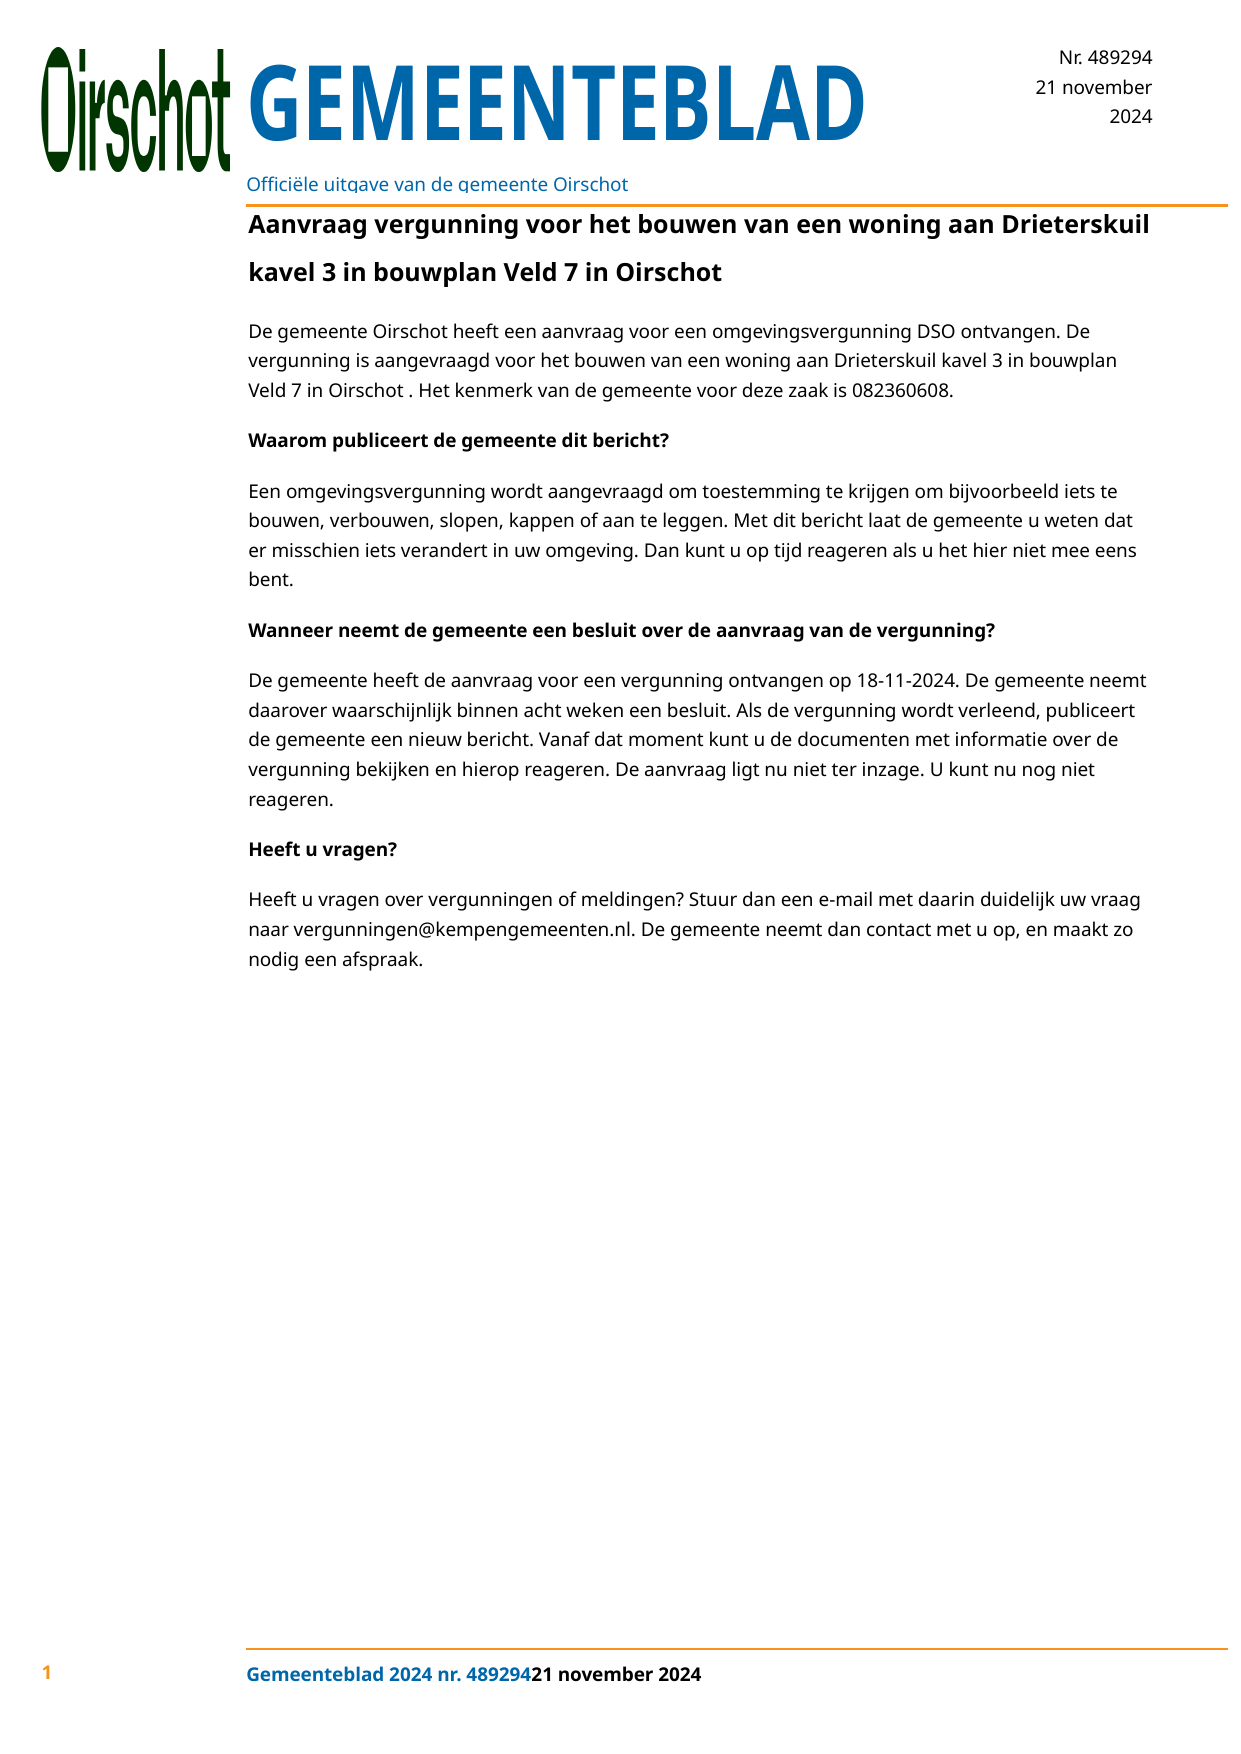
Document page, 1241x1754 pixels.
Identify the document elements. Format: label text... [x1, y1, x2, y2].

text Aanvraag vergunning voor het bouwen van een woning aan Drieterskuil kavel 3 in bouwplan Veld 7 in Oirschot [248, 207, 1152, 288]
text Een omgevingsvergunning wordt aangevraagd om toestemming te krijgen om bijvoorbeeld iets te bouwen, verbouwen, slopen, kappen of aan te leggen. Met dit bericht laat de gemeente u weten dat er misschien iets verandert in uw omgeving. Dan kunt u op tijd reageren als u het hier niet mee eens bent. [248, 478, 1152, 592]
text Heeft u vragen over vergunningen of meldingen? Stuur dan een e-mail met daarin duidelijk uw vraag naar vergunningen@kempengemeenten.nl. De gemeente neemt dan contact met u op, en maakt zo nodig een afspraak. [248, 887, 1152, 972]
text Wanneer neemt de gemeente een besluit over de aanvraag van de vergunning? [248, 617, 1152, 643]
text Heeft u vragen? [248, 836, 1152, 862]
text Waarom publiceert de gemeente dit bericht? [248, 427, 1152, 453]
picture [41, 47, 231, 172]
text De gemeente heeft de aanvraag voor een vergunning ontvangen op 18-11-2024. De gemeente neemt daarover waarschijnlijk binnen acht weken een besluit. Als de vergunning wordt verleend, publiceert de gemeente een nieuw bericht. Vanaf dat moment kunt u de documenten met informatie over de vergunning bekijken en hierop reageren. De aanvraag ligt nu niet ter inzage. U kunt nu nog niet reageren. [248, 667, 1152, 812]
text De gemeente Oirschot heeft een aanvraag voor een omgevingsvergunning DSO ontvangen. De vergunning is aangevraagd voor het bouwen van een woning aan Drieterskuil kavel 3 in bouwplan Veld 7 in Oirschot . Het kenmerk van de gemeente voor deze zaak is 082360608. [248, 318, 1152, 403]
